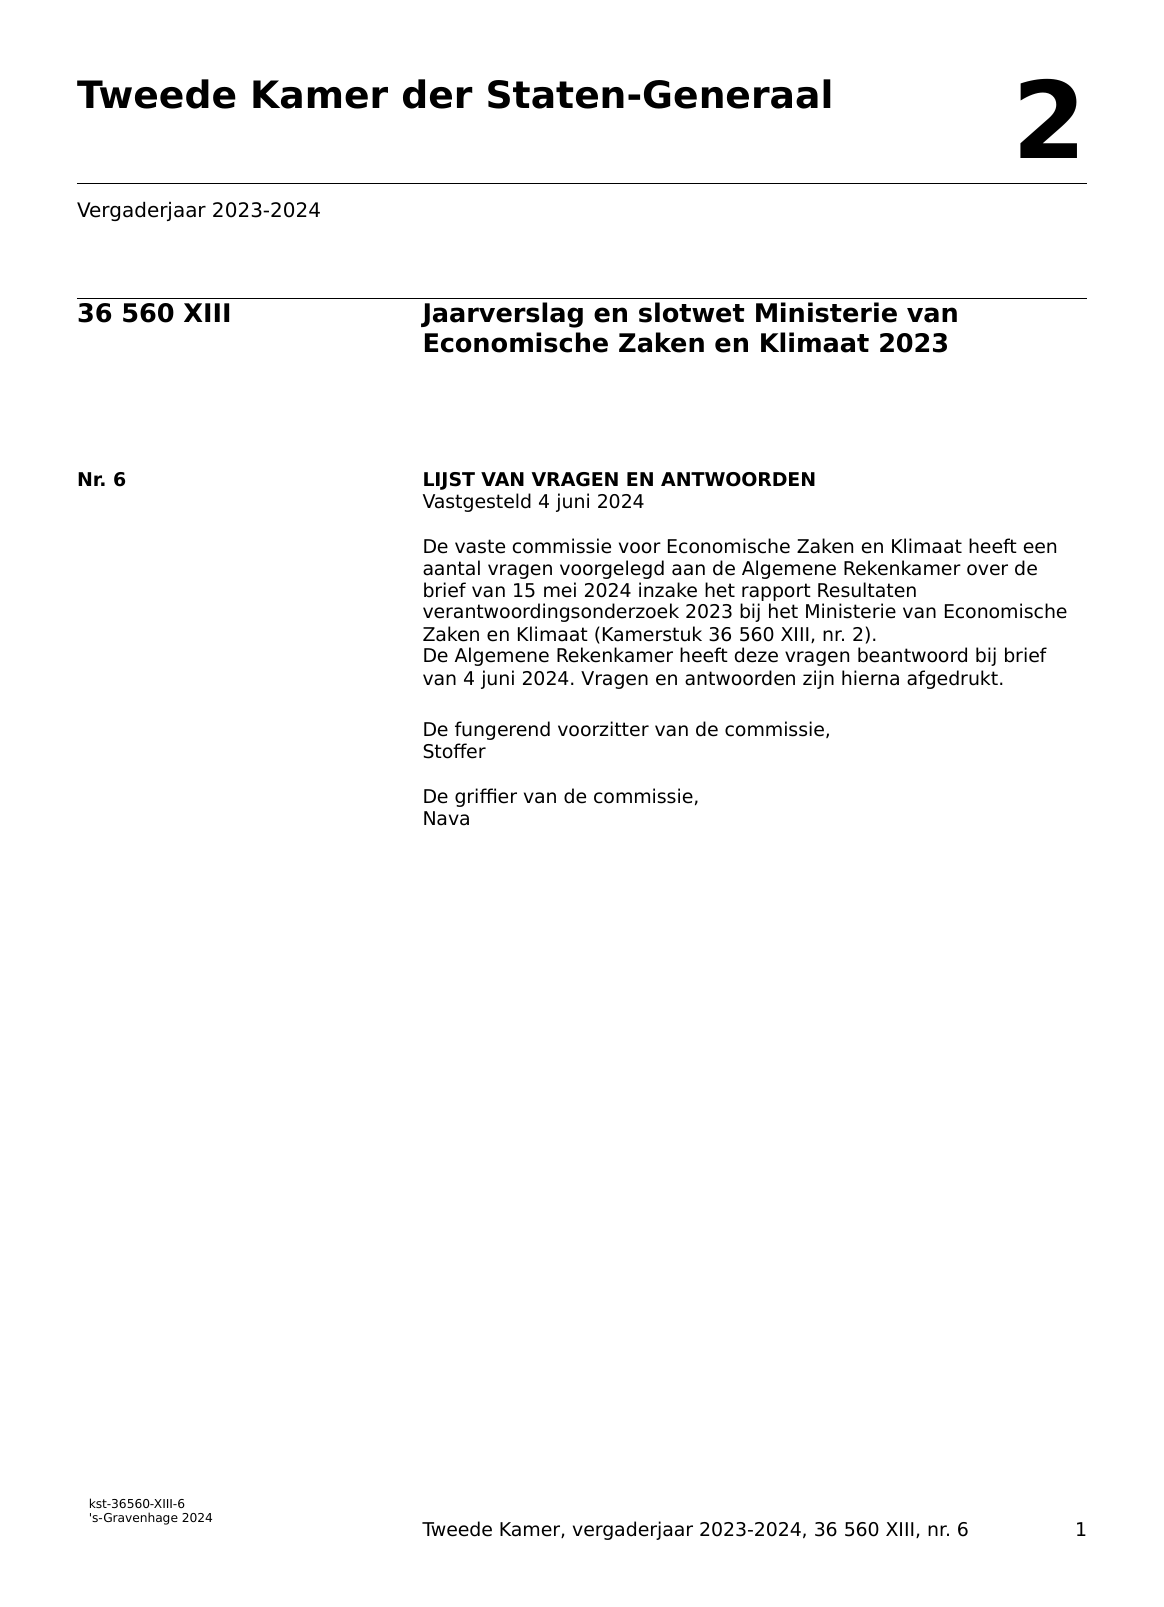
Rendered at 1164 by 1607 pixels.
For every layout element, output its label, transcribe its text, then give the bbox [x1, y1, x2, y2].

text De griffier van de commissie, Nava [422, 786, 1087, 829]
text Vastgesteld 4 juni 2024 [422, 491, 1087, 513]
text De vaste commissie voor Economische Zaken en Klimaat heeft een aantal vragen voorgelegd aan de Algemene Rekenkamer over de brief van 15 mei 2024 inzake het rapport Resultaten verantwoordingsonderzoek 2023 bij het Ministerie van Economische Zaken en Klimaat (Kamerstuk 36 560 XIII, nr. 2). [422, 536, 1087, 645]
subtitle 36 560 XIII Jaarverslag en slotwet Ministerie van Economische Zaken en Klimaat 2023 [77, 299, 1087, 358]
subtitle Nr. 6 LIJST VAN VRAGEN EN ANTWOORDEN [77, 469, 1087, 491]
table_cell Vergaderjaar 2023-2024 [77, 184, 1087, 298]
text De fungerend voorzitter van de commissie, Stoffer [422, 719, 1087, 763]
table_header Tweede Kamer der Staten-Generaal [77, 59, 886, 183]
text De Algemene Rekenkamer heeft deze vragen beantwoord bij brief van 4 juni 2024. Vragen en antwoorden zijn hierna afgedrukt. [422, 645, 1087, 689]
text 's-Gravenhage 2024 [88, 1511, 323, 1525]
table_header 2 [886, 59, 1087, 183]
text kst-36560-XIII-6 [88, 1497, 323, 1511]
